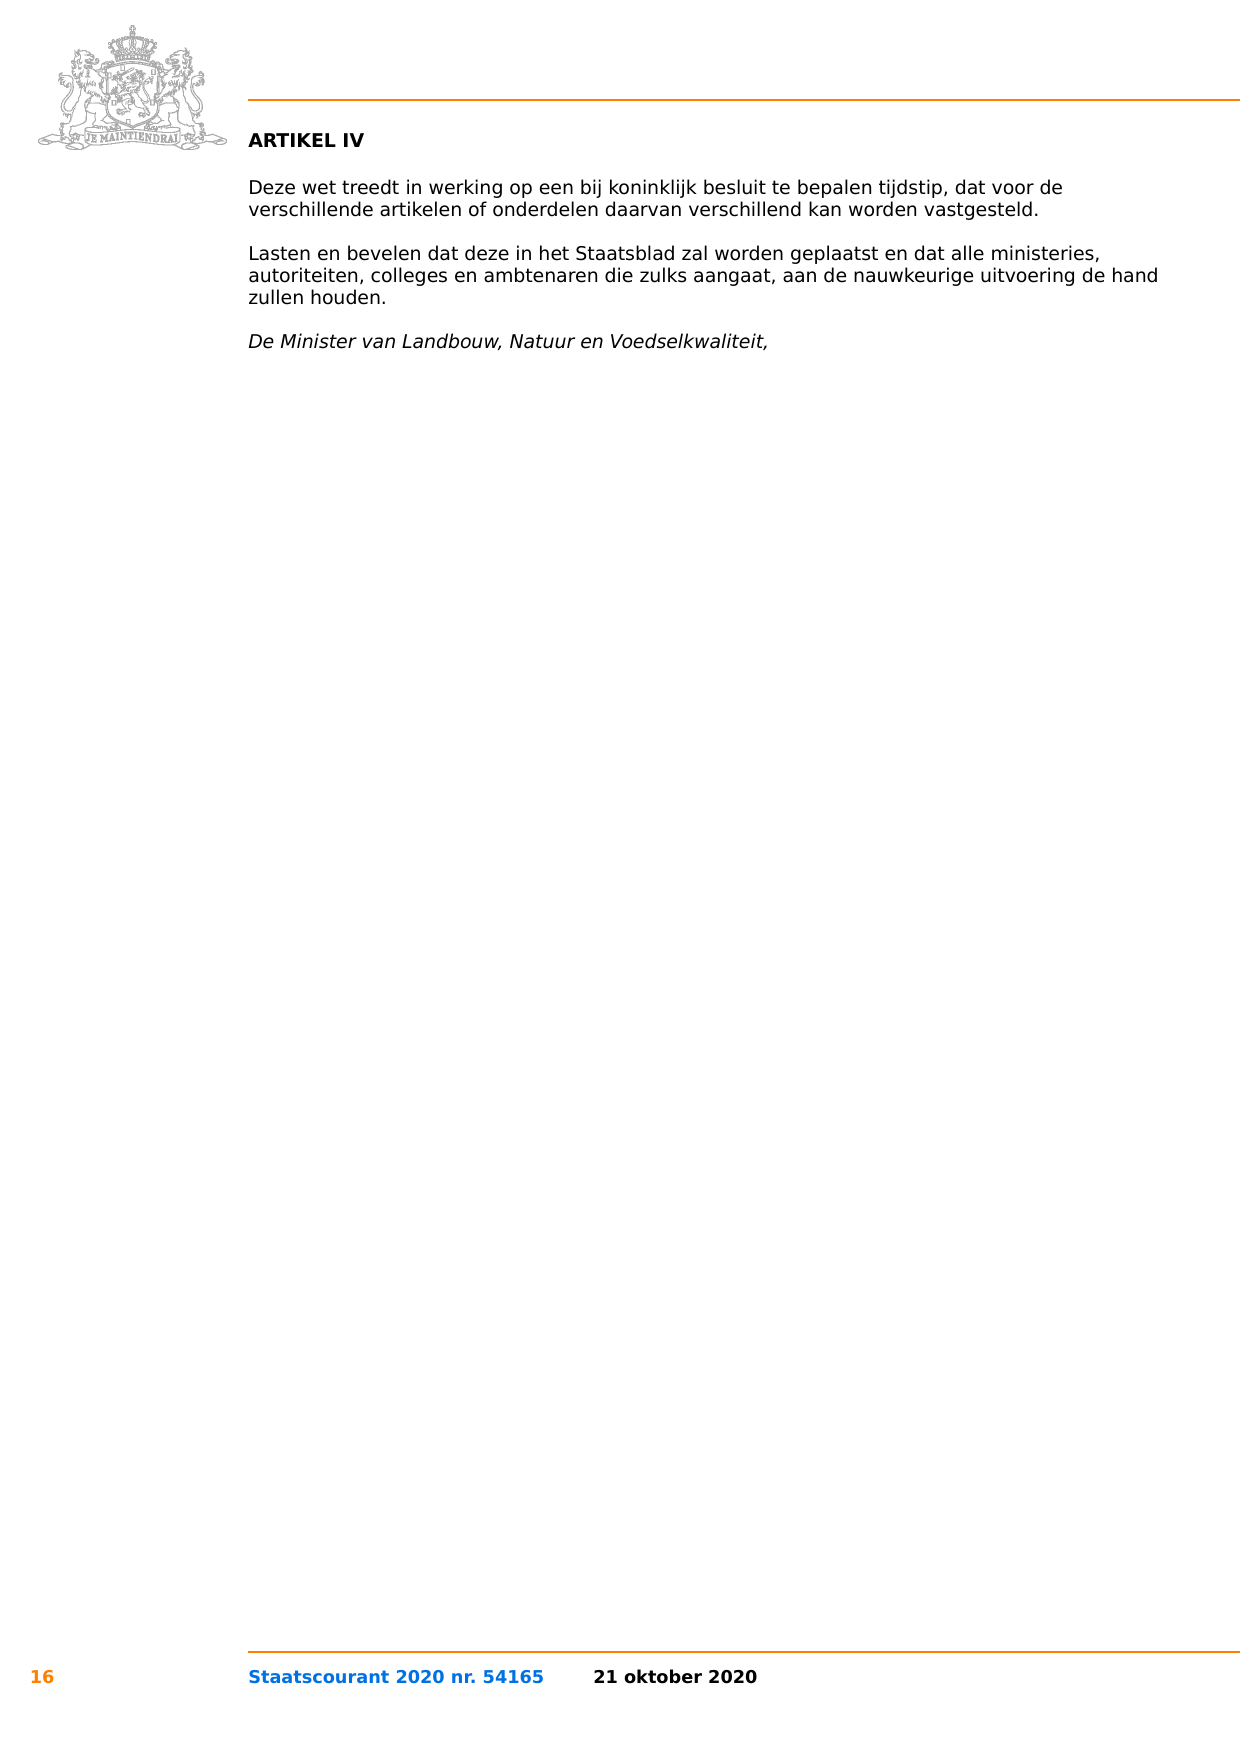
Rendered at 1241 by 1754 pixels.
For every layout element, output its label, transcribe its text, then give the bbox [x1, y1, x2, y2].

text Lasten en bevelen dat deze in het Staatsblad zal worden geplaatst en dat alle ministeries, autoriteiten, colleges en ambtenaren die zulks aangaat, aan de nauwkeurige uitvoering de hand zullen houden. [248, 243, 1163, 309]
picture [38, 25, 227, 150]
text Deze wet treedt in werking op een bij koninklijk besluit te bepalen tijdstip, dat voor de verschillende artikelen of onderdelen daarvan verschillend kan worden vastgesteld. [248, 177, 1163, 221]
text De Minister van Landbouw, Natuur en Voedselkwaliteit, [248, 331, 1163, 352]
subtitle ARTIKEL IV [248, 130, 1163, 152]
